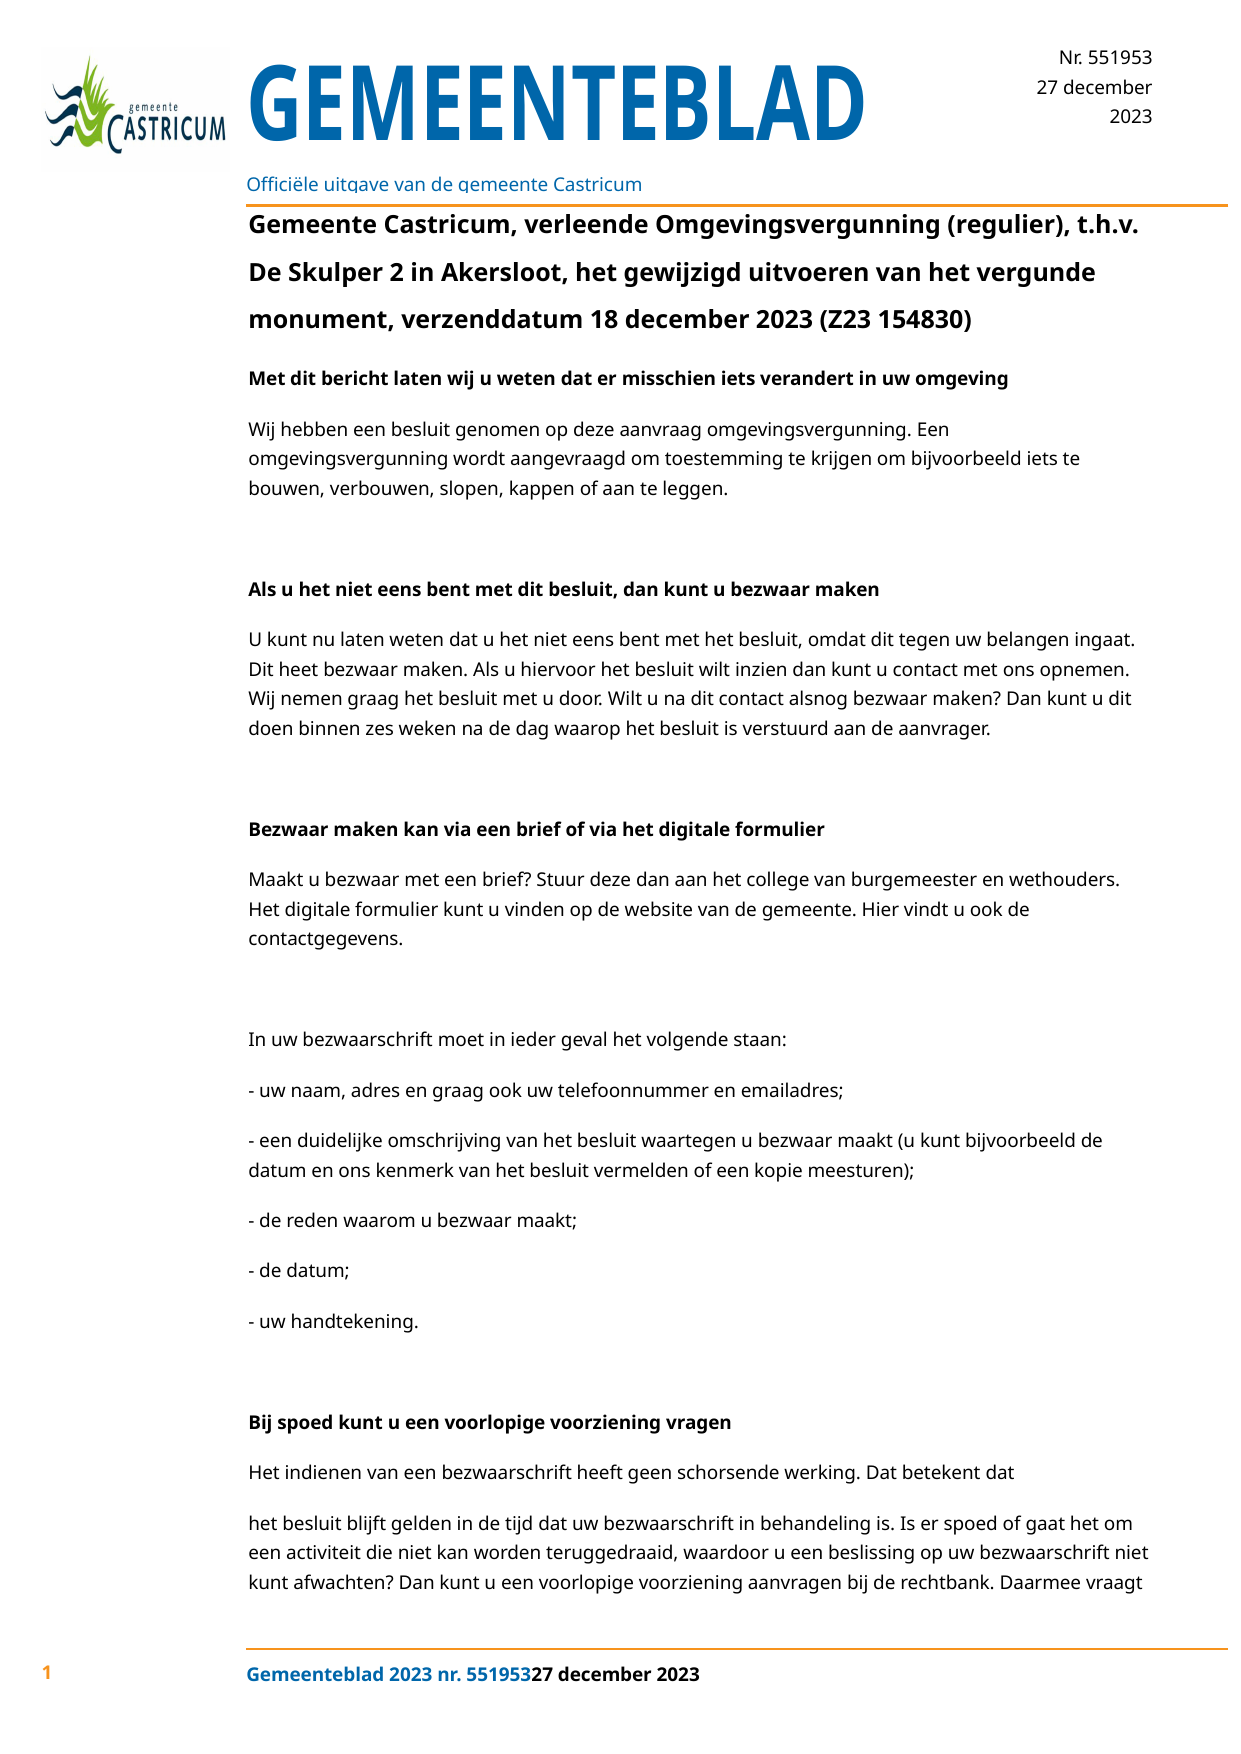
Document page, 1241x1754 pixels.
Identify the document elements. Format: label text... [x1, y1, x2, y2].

text U kunt nu laten weten dat u het niet eens bent met het besluit, omdat dit tegen uw belangen ingaat. Dit heet bezwaar maken. Als u hiervoor het besluit wilt inzien dan kunt u contact met ons opnemen. Wij nemen graag het besluit met u door. Wilt u na dit contact alsnog bezwaar maken? Dan kunt u dit doen binnen zes weken na de dag waarop het besluit is verstuurd aan de aanvrager. [248, 626, 1152, 741]
text Bezwaar maken kan via een brief of via het digitale formulier [248, 816, 1152, 842]
text - de datum; [248, 1258, 1152, 1283]
text - uw naam, adres en graag ook uw telefoonnummer en emailadres; [248, 1077, 1152, 1102]
text het besluit blijft gelden in de tijd dat uw bezwaarschrift in behandeling is. Is er spoed of gaat het om een activiteit die niet kan worden teruggedraaid, waardoor u een beslissing op uw bezwaarschrift niet kunt afwachten? Dan kunt u een voorlopige voorziening aanvragen bij de rechtbank. Daarmee vraagt [248, 1510, 1152, 1594]
text Met dit bericht laten wij u weten dat er misschien iets verandert in uw omgeving [248, 366, 1152, 391]
text Maakt u bezwaar met een brief? Stuur deze dan aan het college van burgemeester en wethouders. Het digitale formulier kunt u vinden op de website van de gemeente. Hier vindt u ook de contactgegevens. [248, 866, 1152, 951]
text Gemeente Castricum, verleende Omgevingsvergunning (regulier), t.h.v. De Skulper 2 in Akersloot, het gewijzigd uitvoeren van het vergunde monument, verzenddatum 18 december 2023 (Z23 154830) [248, 207, 1152, 336]
text Wij hebben een besluit genomen op deze aanvraag omgevingsvergunning. Een omgevingsvergunning wordt aangevraagd om toestemming te krijgen om bijvoorbeeld iets te bouwen, verbouwen, slopen, kappen of aan te leggen. [248, 416, 1152, 501]
text Als u het niet eens bent met dit besluit, dan kunt u bezwaar maken [248, 576, 1152, 602]
text - de reden waarom u bezwaar maakt; [248, 1207, 1152, 1233]
text In uw bezwaarschrift moet in ieder geval het volgende staan: [248, 1026, 1152, 1052]
text Het indienen van een bezwaarschrift heeft geen schorsende werking. Dat betekent dat [248, 1459, 1152, 1485]
text - een duidelijke omschrijving van het besluit waartegen u bezwaar maakt (u kunt bijvoorbeeld de datum en ons kenmerk van het besluit vermelden of een kopie meesturen); [248, 1127, 1152, 1182]
text - uw handtekening. [248, 1308, 1152, 1334]
text Bij spoed kunt u een voorlopige voorziening vragen [248, 1409, 1152, 1434]
picture [41, 47, 231, 172]
